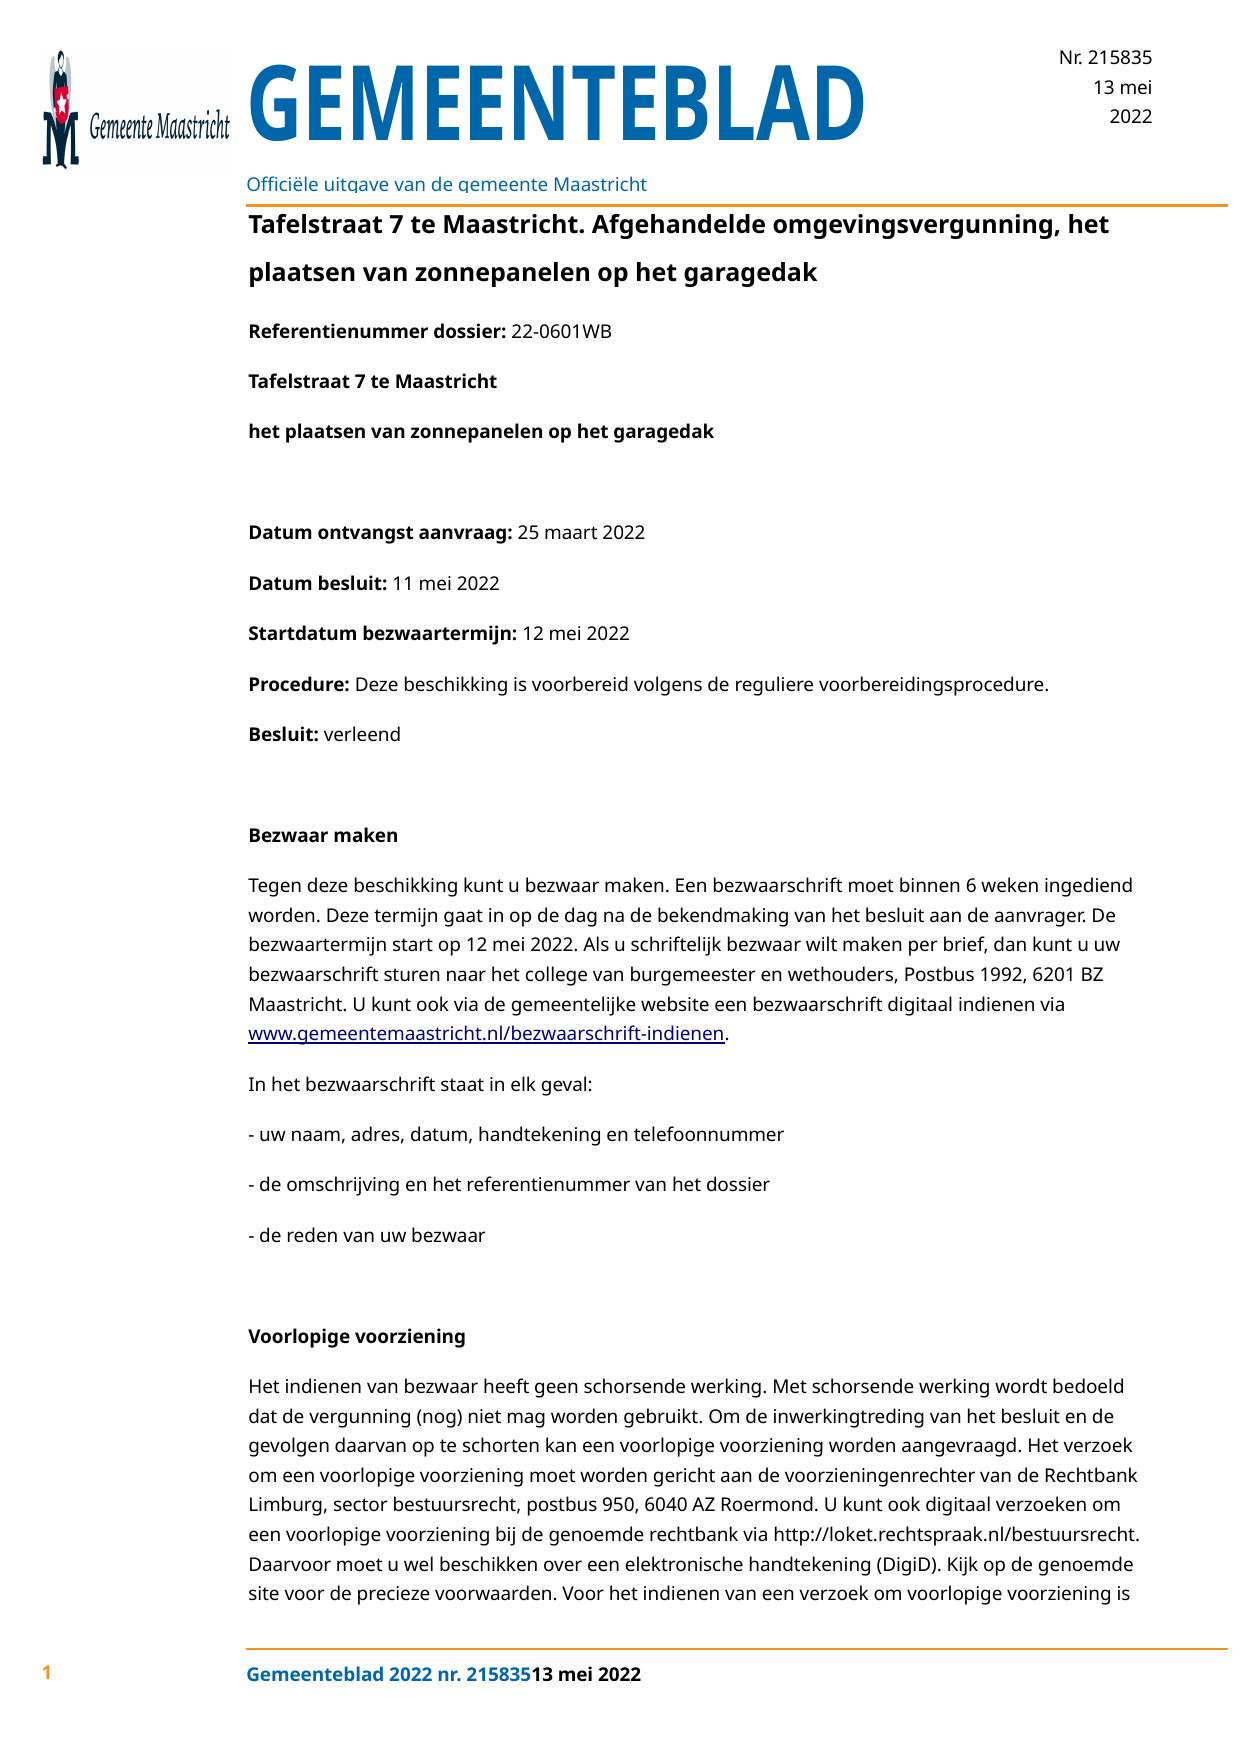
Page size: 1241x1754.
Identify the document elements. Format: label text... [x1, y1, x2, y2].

text Het indienen van bezwaar heeft geen schorsende werking. Met schorsende werking wordt bedoeld dat de vergunning (nog) niet mag worden gebruikt. Om de inwerkingtreding van het besluit en de gevolgen daarvan op te schorten kan een voorlopige voorziening worden aangevraagd. Het verzoek om een voorlopige voorziening moet worden gericht aan de voorzieningenrechter van de Rechtbank Limburg, sector bestuursrecht, postbus 950, 6040 AZ Roermond. U kunt ook digitaal verzoeken om een voorlopige voorziening bij de genoemde rechtbank via http://loket.rechtspraak.nl/bestuursrecht. Daarvoor moet u wel beschikken over een elektronische handtekening (DigiD). Kijk op de genoemde site voor de precieze voorwaarden. Voor het indienen van een verzoek om voorlopige voorziening is [248, 1373, 1152, 1606]
text Voorlopige voorziening [248, 1323, 1152, 1349]
text het plaatsen van zonnepanelen op het garagedak [248, 419, 1152, 444]
text Datum besluit: 11 mei 2022 [248, 570, 1152, 596]
text In het bezwaarschrift staat in elk geval: [248, 1071, 1152, 1097]
text - de reden van uw bezwaar [248, 1222, 1152, 1248]
text Startdatum bezwaartermijn: 12 mei 2022 [248, 620, 1152, 646]
picture [41, 47, 231, 172]
text Bezwaar maken [248, 822, 1152, 848]
text Referentienummer dossier: 22-0601WB [248, 318, 1152, 344]
text Tafelstraat 7 te Maastricht [248, 368, 1152, 394]
text - uw naam, adres, datum, handtekening en telefoonnummer [248, 1121, 1152, 1147]
text Besluit: verleend [248, 721, 1152, 747]
text Tafelstraat 7 te Maastricht. Afgehandelde omgevingsvergunning, het plaatsen van zonnepanelen op het garagedak [248, 207, 1152, 288]
text Tegen deze beschikking kunt u bezwaar maken. Een bezwaarschrift moet binnen 6 weken ingediend worden. Deze termijn gaat in op de dag na de bekendmaking van het besluit aan de aanvrager. De bezwaartermijn start op 12 mei 2022. Als u schriftelijk bezwaar wilt maken per brief, dan kunt u uw bezwaarschrift sturen naar het college van burgemeester en wethouders, Postbus 1992, 6201 BZ Maastricht. U kunt ook via de gemeentelijke website een bezwaarschrift digitaal indienen via www.gemeentemaastricht.nl/bezwaarschrift-indienen. [248, 872, 1152, 1046]
text - de omschrijving en het referentienummer van het dossier [248, 1172, 1152, 1197]
text Procedure: Deze beschikking is voorbereid volgens de reguliere voorbereidingsprocedure. [248, 671, 1152, 697]
text Datum ontvangst aanvraag: 25 maart 2022 [248, 519, 1152, 545]
